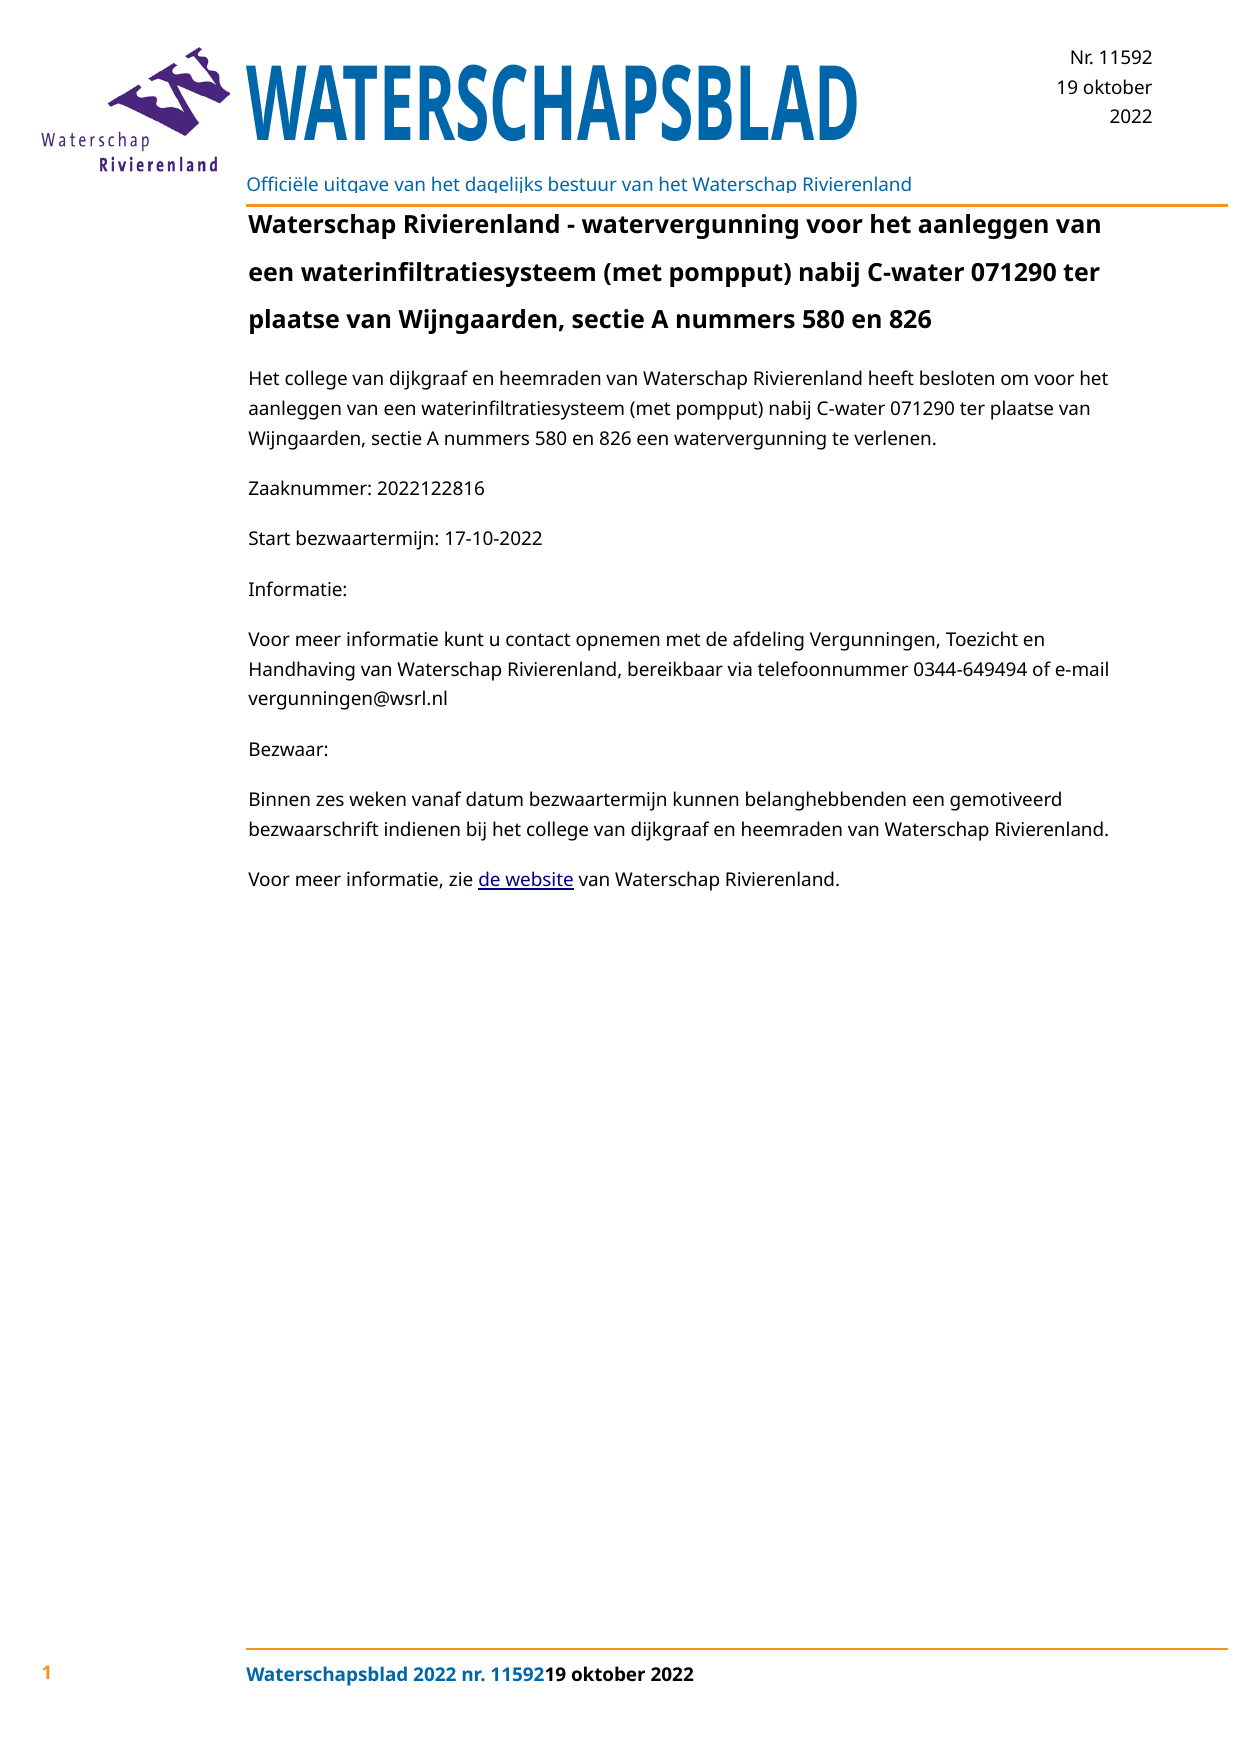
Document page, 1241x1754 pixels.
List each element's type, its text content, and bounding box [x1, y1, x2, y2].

text Informatie: [248, 576, 1152, 602]
text Voor meer informatie, zie de website van Waterschap Rivierenland. [248, 866, 1152, 892]
text Het college van dijkgraaf en heemraden van Waterschap Rivierenland heeft besloten om voor het aanleggen van een waterinfiltratiesysteem (met pompput) nabij C-water 071290 ter plaatse van Wijngaarden, sectie A nummers 580 en 826 een watervergunning te verlenen. [248, 366, 1152, 450]
text Voor meer informatie kunt u contact opnemen met de afdeling Vergunningen, Toezicht en Handhaving van Waterschap Rivierenland, bereikbaar via telefoonnummer 0344-649494 of e-mail vergunningen@wsrl.nl [248, 626, 1152, 711]
text Start bezwaartermijn: 17-10-2022 [248, 526, 1152, 551]
text Binnen zes weken vanaf datum bezwaartermijn kunnen belanghebbenden een gemotiveerd bezwaarschrift indienen bij het college van dijkgraaf en heemraden van Waterschap Rivierenland. [248, 786, 1152, 842]
text Waterschap Rivierenland - watervergunning voor het aanleggen van een waterinfiltratiesysteem (met pompput) nabij C-water 071290 ter plaatse van Wijngaarden, sectie A nummers 580 en 826 [248, 207, 1152, 336]
picture [41, 47, 231, 172]
text Bezwaar: [248, 736, 1152, 762]
text Zaaknummer: 2022122816 [248, 475, 1152, 501]
